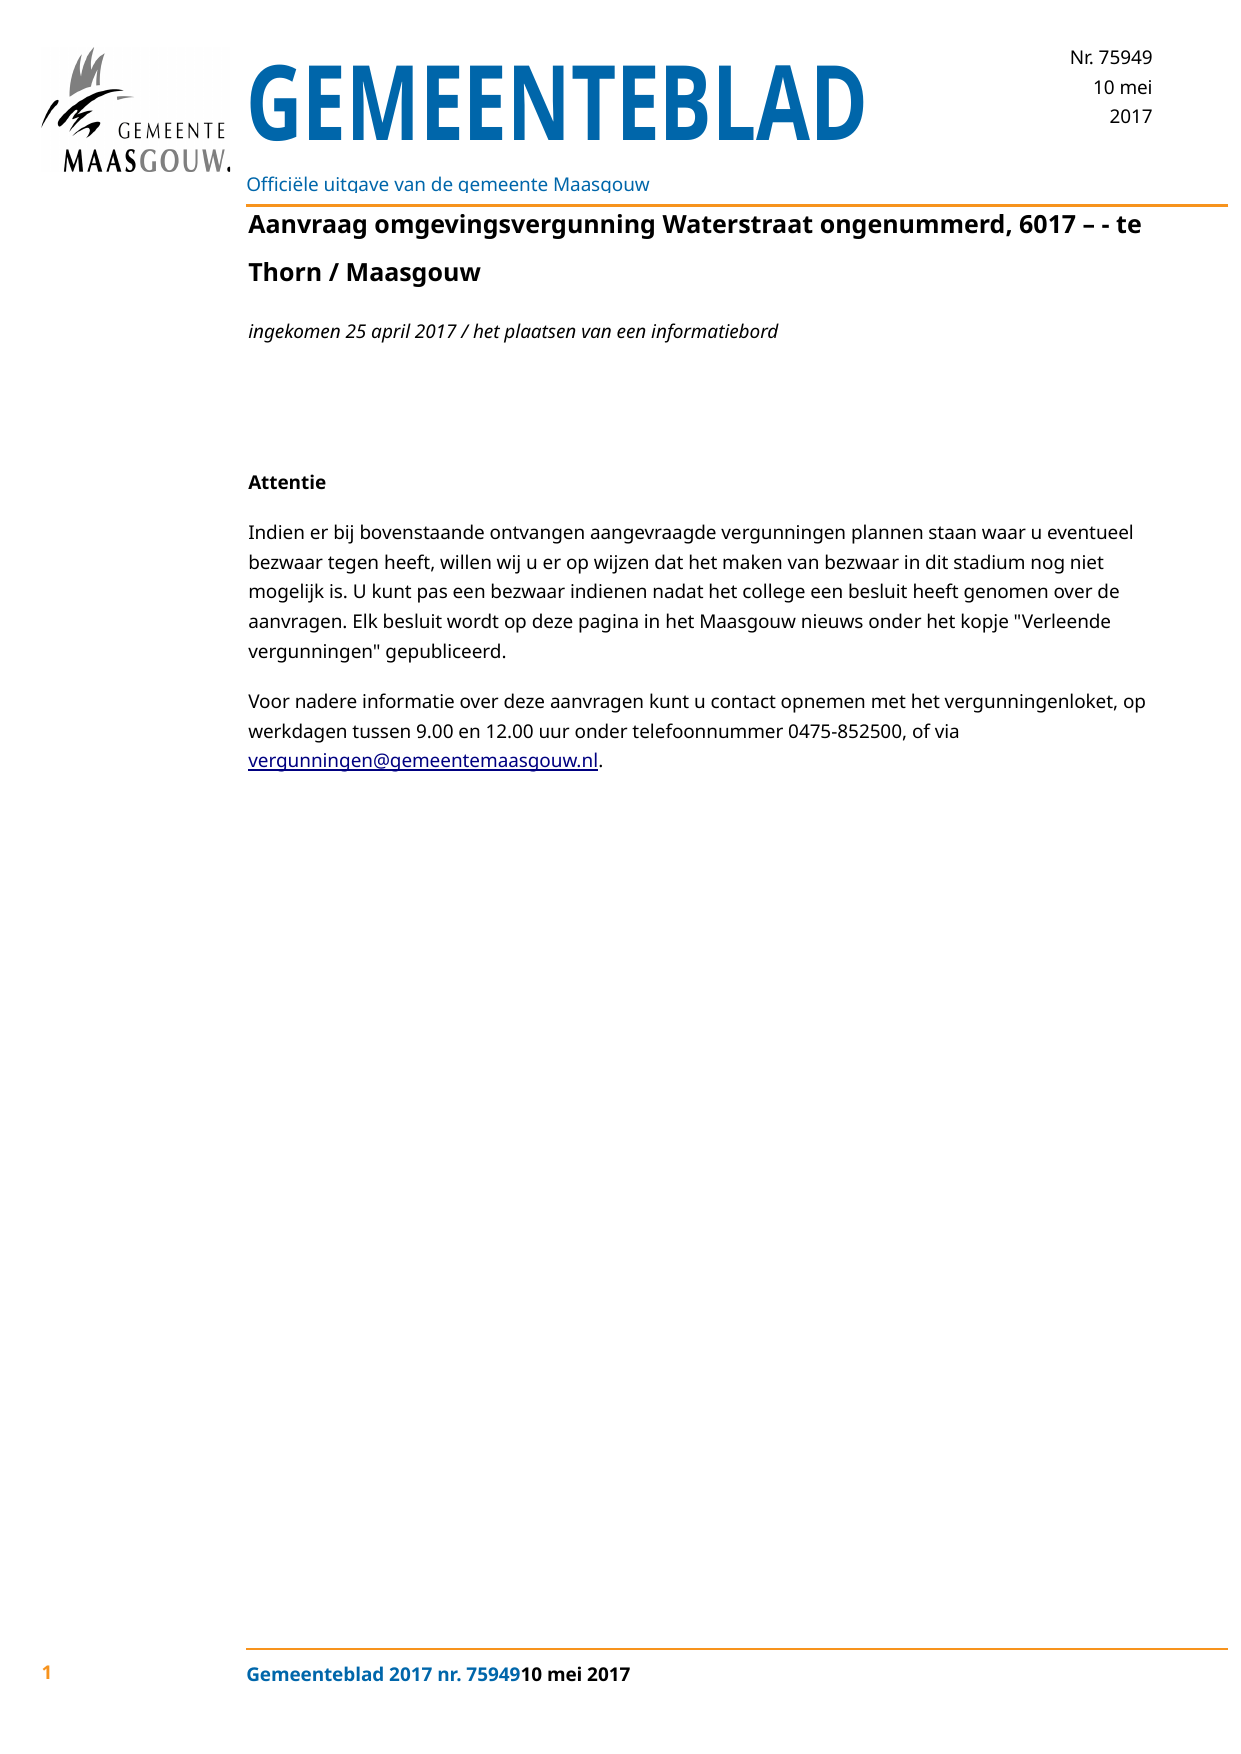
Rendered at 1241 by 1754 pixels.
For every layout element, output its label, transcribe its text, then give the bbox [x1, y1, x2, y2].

picture [41, 47, 231, 172]
text Voor nadere informatie over deze aanvragen kunt u contact opnemen met het vergunningenloket, op werkdagen tussen 9.00 en 12.00 uur onder telefoonnummer 0475-852500, of via vergunningen@gemeentemaasgouw.nl. [248, 688, 1152, 773]
text Indien er bij bovenstaande ontvangen aangevraagde vergunningen plannen staan waar u eventueel bezwaar tegen heeft, willen wij u er op wijzen dat het maken van bezwaar in dit stadium nog niet mogelijk is. U kunt pas een bezwaar indienen nadat het college een besluit heeft genomen over de aanvragen. Elk besluit wordt op deze pagina in het Maasgouw nieuws onder het kopje "Verleende vergunningen" gepubliceerd. [248, 519, 1152, 664]
text ingekomen 25 april 2017 / het plaatsen van een informatiebord [248, 318, 1152, 344]
text Aanvraag omgevingsvergunning Waterstraat ongenummerd, 6017 – - te Thorn / Maasgouw [248, 207, 1152, 288]
text Attentie [248, 469, 1152, 495]
